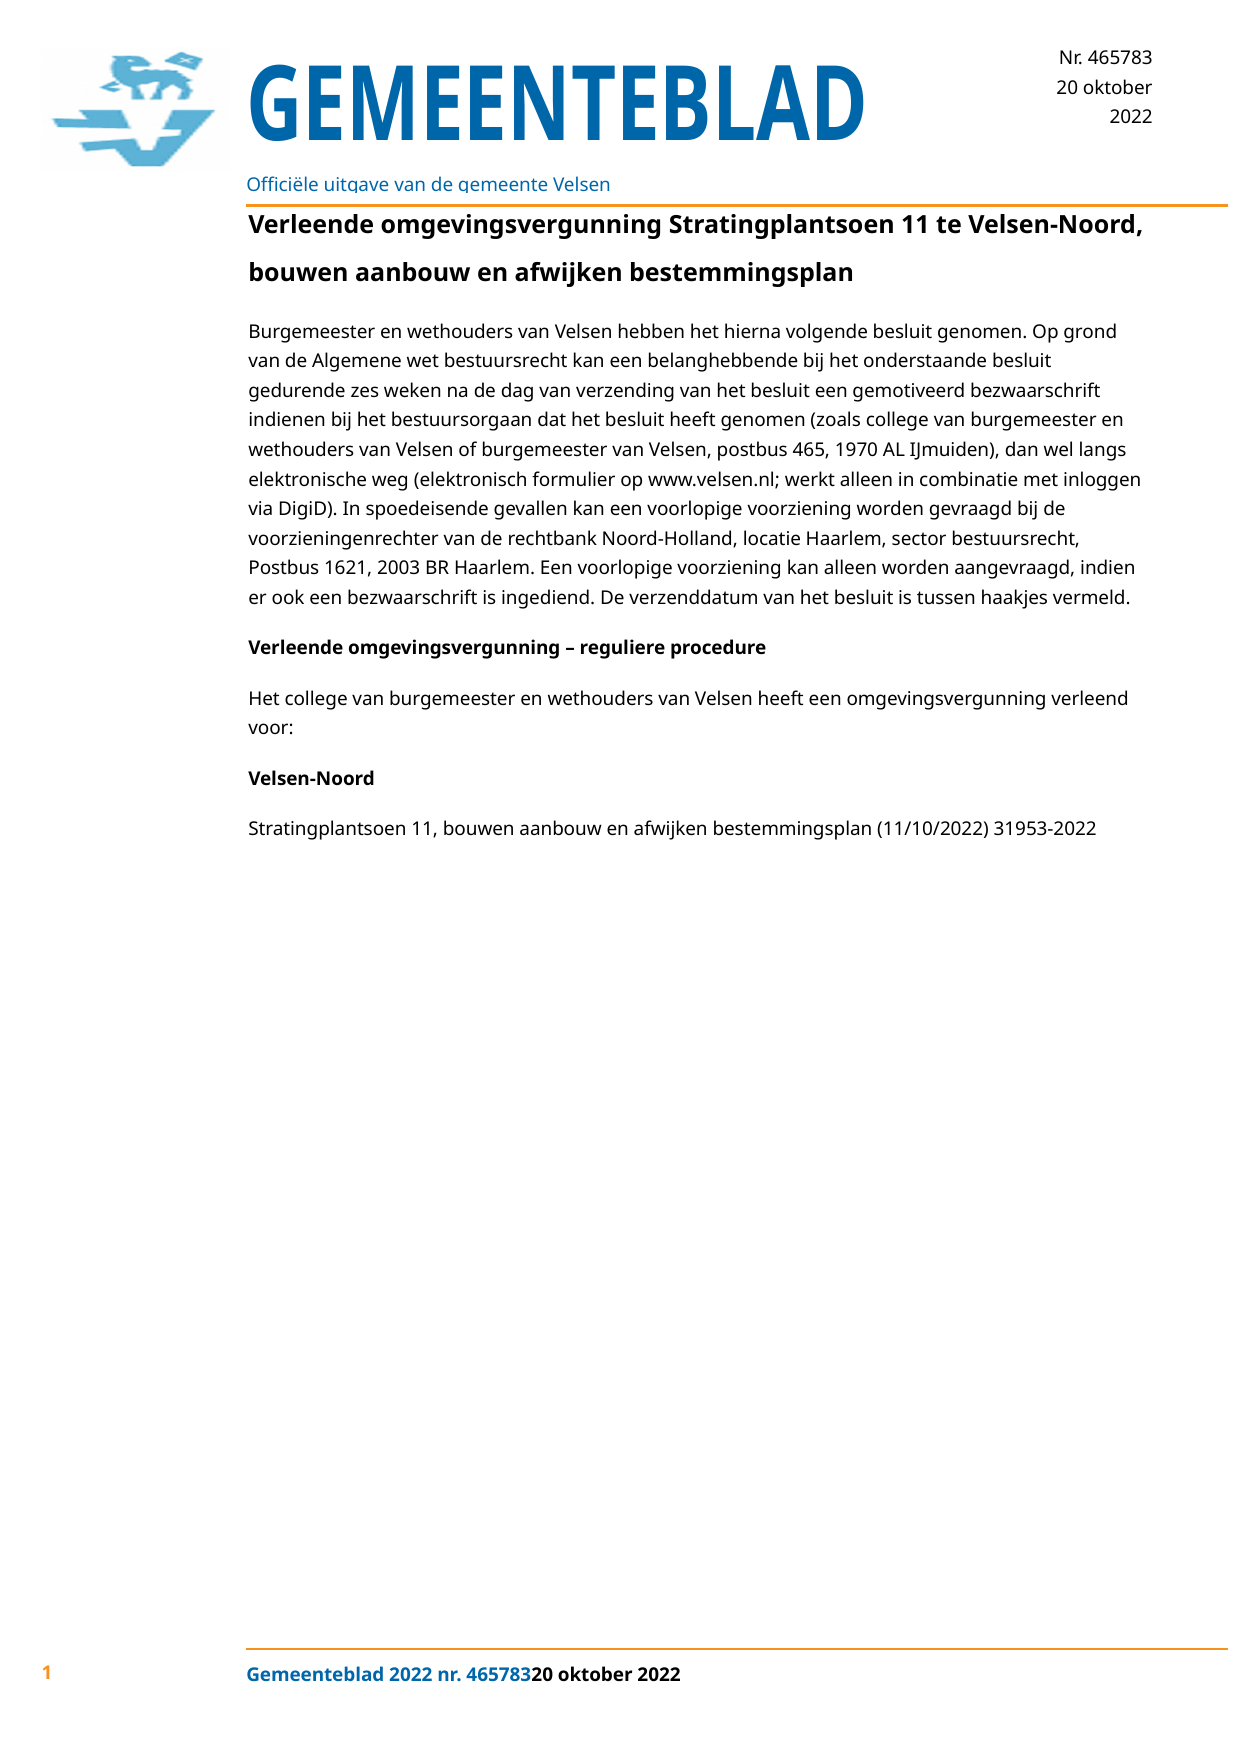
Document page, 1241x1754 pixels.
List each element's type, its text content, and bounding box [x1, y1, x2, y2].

text Stratingplantsoen 11, bouwen aanbouw en afwijken bestemmingsplan (11/10/2022) 31953-2022 [248, 815, 1152, 841]
text Burgemeester en wethouders van Velsen hebben het hierna volgende besluit genomen. Op grond van de Algemene wet bestuursrecht kan een belanghebbende bij het onderstaande besluit gedurende zes weken na de dag van verzending van het besluit een gemotiveerd bezwaarschrift indienen bij het bestuursorgaan dat het besluit heeft genomen (zoals college van burgemeester en wethouders van Velsen of burgemeester van Velsen, postbus 465, 1970 AL IJmuiden), dan wel langs elektronische weg (elektronisch formulier op www.velsen.nl; werkt alleen in combinatie met inloggen via DigiD). In spoedeisende gevallen kan een voorlopige voorziening worden gevraagd bij de voorzieningenrechter van de rechtbank Noord-Holland, locatie Haarlem, sector bestuursrecht, Postbus 1621, 2003 BR Haarlem. Een voorlopige voorziening kan alleen worden aangevraagd, indien er ook een bezwaarschrift is ingediend. De verzenddatum van het besluit is tussen haakjes vermeld. [248, 318, 1152, 610]
text Velsen-Noord [248, 765, 1152, 791]
picture [41, 47, 231, 172]
text Verleende omgevingsvergunning – reguliere procedure [248, 634, 1152, 660]
text Het college van burgemeester en wethouders van Velsen heeft een omgevingsvergunning verleend voor: [248, 685, 1152, 740]
text Verleende omgevingsvergunning Stratingplantsoen 11 te Velsen-Noord, bouwen aanbouw en afwijken bestemmingsplan [248, 207, 1152, 288]
